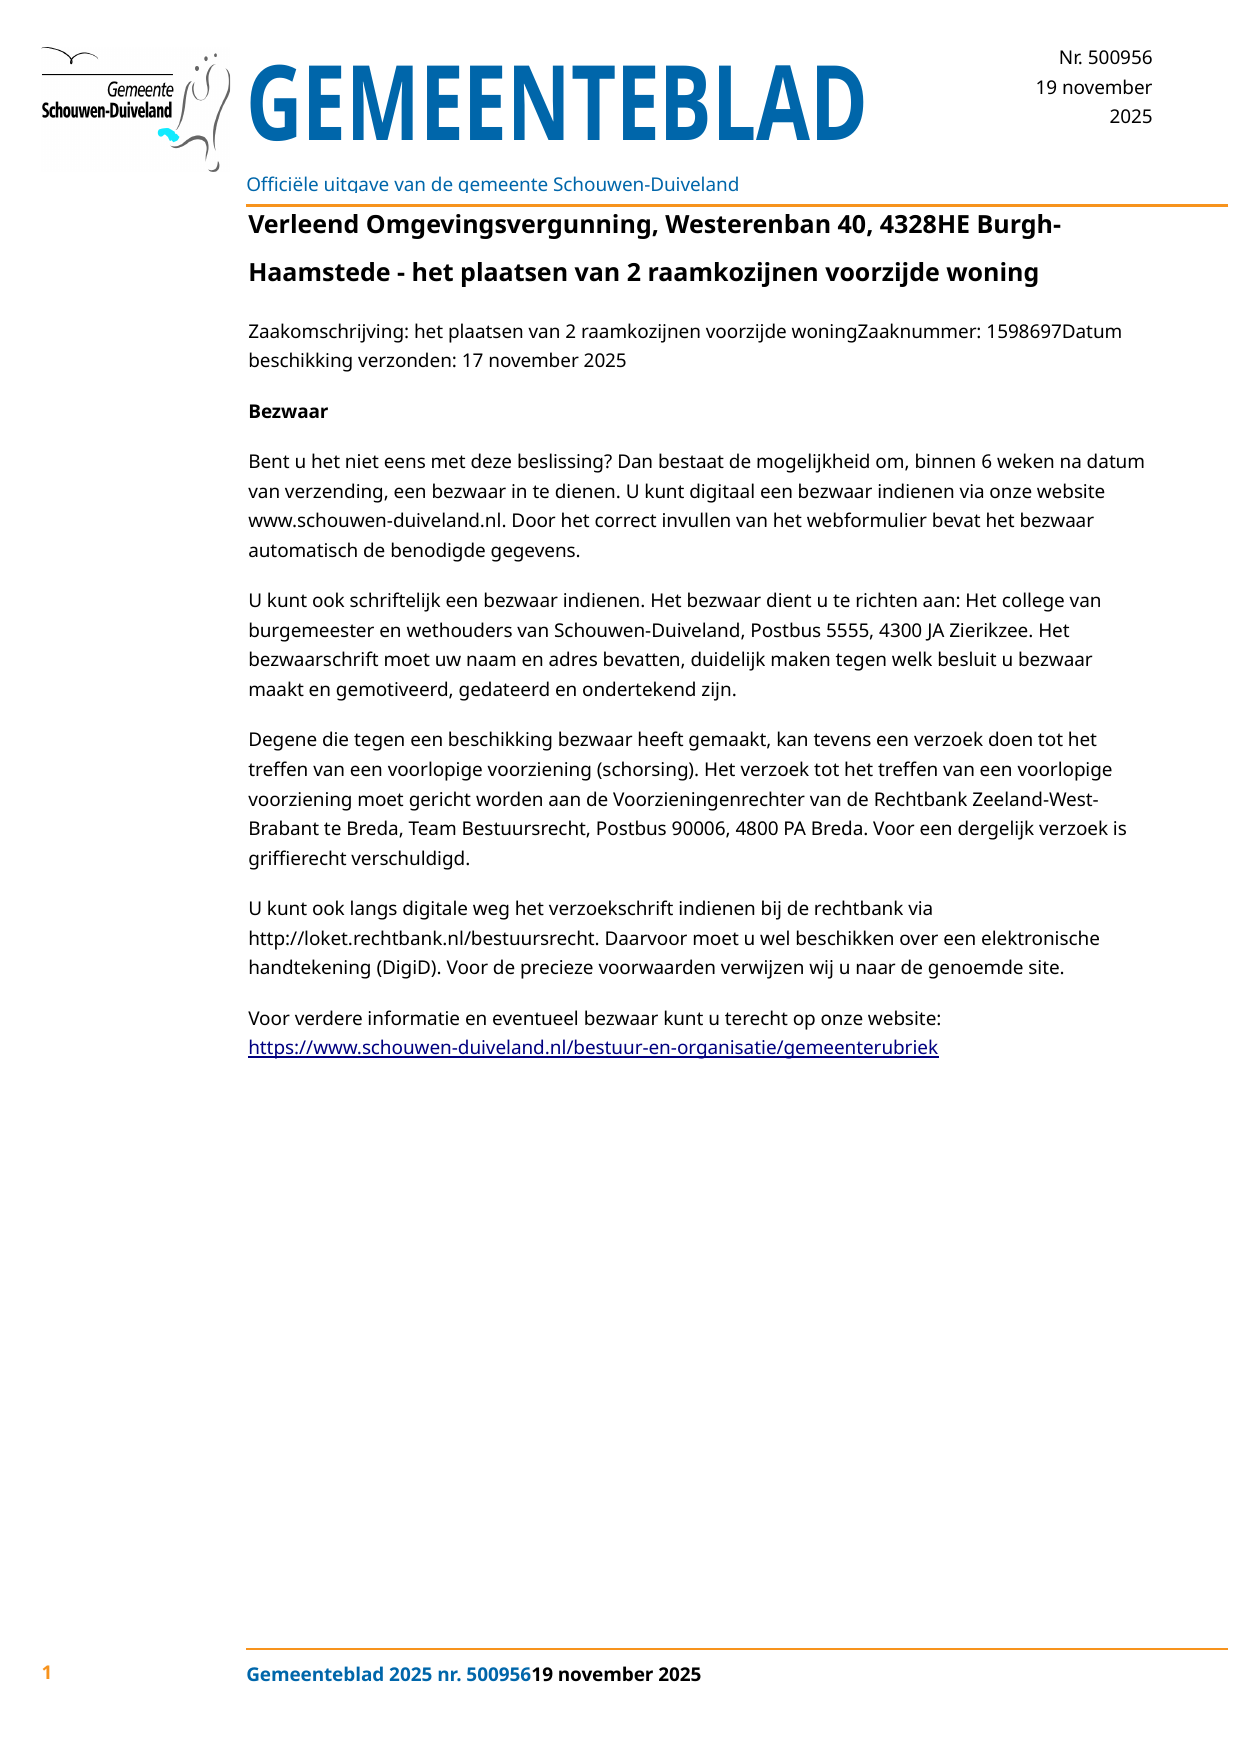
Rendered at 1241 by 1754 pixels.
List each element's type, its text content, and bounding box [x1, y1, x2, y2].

text U kunt ook langs digitale weg het verzoekschrift indienen bij de rechtbank via http://loket.rechtbank.nl/bestuursrecht. Daarvoor moet u wel beschikken over een elektronische handtekening (DigiD). Voor de precieze voorwaarden verwijzen wij u naar de genoemde site. [248, 895, 1152, 980]
text Bezwaar [248, 398, 1152, 424]
text Degene die tegen een beschikking bezwaar heeft gemaakt, kan tevens een verzoek doen tot het treffen van een voorlopige voorziening (schorsing). Het verzoek tot het treffen van een voorlopige voorziening moet gericht worden aan de Voorzieningenrechter van de Rechtbank Zeeland-West-Brabant te Breda, Team Bestuursrecht, Postbus 90006, 4800 PA Breda. Voor een dergelijk verzoek is griffierecht verschuldigd. [248, 727, 1152, 871]
text Voor verdere informatie en eventueel bezwaar kunt u terecht op onze website: https://www.schouwen-duiveland.nl/bestuur-en-organisatie/gemeenterubriek [248, 1005, 1152, 1060]
text U kunt ook schriftelijk een bezwaar indienen. Het bezwaar dient u te richten aan: Het college van burgemeester en wethouders van Schouwen-Duiveland, Postbus 5555, 4300 JA Zierikzee. Het bezwaarschrift moet uw naam en adres bevatten, duidelijk maken tegen welk besluit u bezwaar maakt en gemotiveerd, gedateerd en ondertekend zijn. [248, 587, 1152, 702]
text Zaakomschrijving: het plaatsen van 2 raamkozijnen voorzijde woningZaaknummer: 1598697Datum beschikking verzonden: 17 november 2025 [248, 318, 1152, 373]
picture [41, 47, 231, 172]
text Verleend Omgevingsvergunning, Westerenban 40, 4328HE Burgh-Haamstede - het plaatsen van 2 raamkozijnen voorzijde woning [248, 207, 1152, 288]
text Bent u het niet eens met deze beslissing? Dan bestaat de mogelijkheid om, binnen 6 weken na datum van verzending, een bezwaar in te dienen. U kunt digitaal een bezwaar indienen via onze website www.schouwen-duiveland.nl. Door het correct invullen van het webformulier bevat het bezwaar automatisch de benodigde gegevens. [248, 448, 1152, 563]
